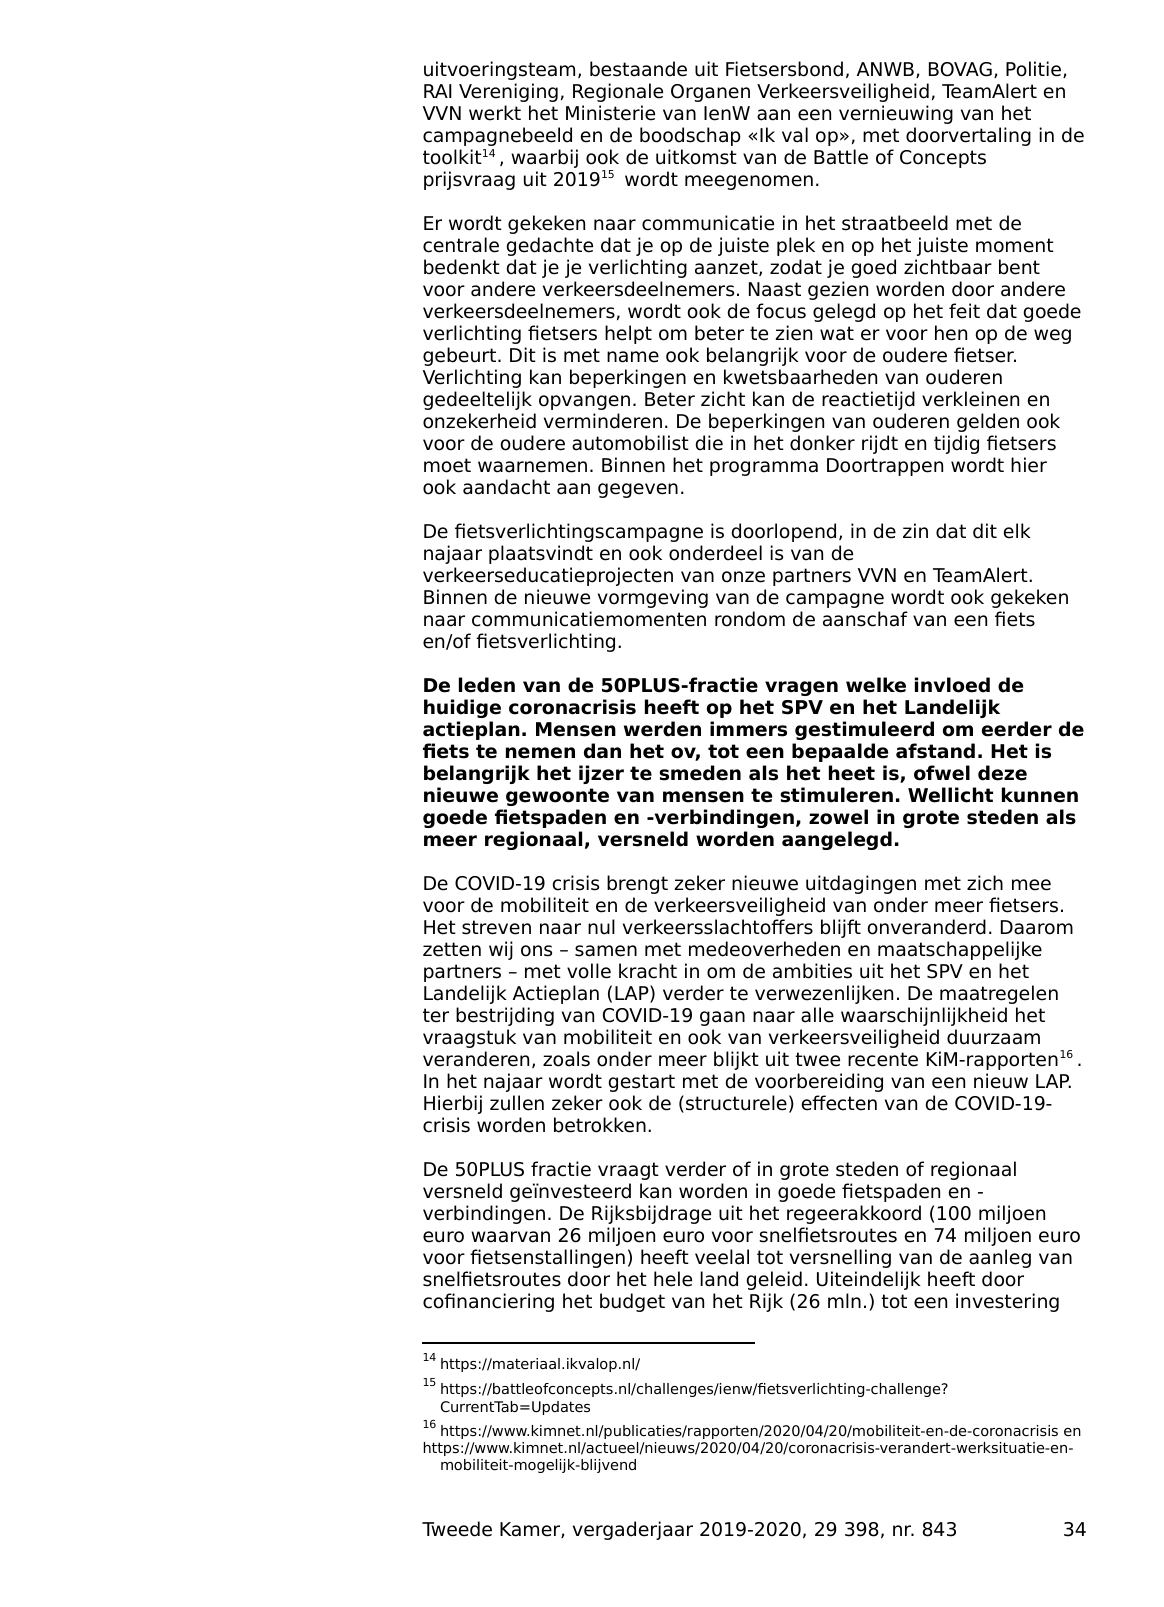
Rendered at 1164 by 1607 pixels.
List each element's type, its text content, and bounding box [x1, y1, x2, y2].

text https://battleofconcepts.nl/challenges/ienw/fietsverlichting-challenge?CurrentTab=Updates [422, 1377, 1087, 1416]
text De COVID-19 crisis brengt zeker nieuwe uitdagingen met zich mee voor de mobiliteit en de verkeersveiligheid van onder meer fietsers. Het streven naar nul verkeersslachtoffers blijft onveranderd. Daarom zetten wij ons – samen met medeoverheden en maatschappelijke partners – met volle kracht in om de ambities uit het SPV en het Landelijk Actieplan (LAP) verder te verwezenlijken. De maatregelen ter bestrijding van COVID-19 gaan naar alle waarschijnlijkheid het vraagstuk van mobiliteit en ook van verkeersveiligheid duurzaam veranderen, zoals onder meer blijkt uit twee recente KiM-rapporten. In het najaar wordt gestart met de voorbereiding van een nieuw LAP. Hierbij zullen zeker ook de (structurele) effecten van de COVID-19-crisis worden betrokken. [422, 873, 1087, 1137]
text De 50PLUS fractie vraagt verder of in grote steden of regionaal versneld geïnvesteerd kan worden in goede fietspaden en -verbindingen. De Rijksbijdrage uit het regeerakkoord (100 miljoen euro waarvan 26 miljoen euro voor snelfietsroutes en 74 miljoen euro voor fietsenstallingen) heeft veelal tot versnelling van de aanleg van snelfietsroutes door het hele land geleid. Uiteindelijk heeft door cofinanciering het budget van het Rijk (26 mln.) tot een investering [422, 1159, 1087, 1313]
text https://www.kimnet.nl/publicaties/rapporten/2020/04/20/mobiliteit-en-de-coronacrisis en [422, 1418, 1087, 1441]
text De leden van de 50PLUS-fractie vragen welke invloed de huidige coronacrisis heeft op het SPV en het Landelijk actieplan. Mensen werden immers gestimuleerd om eerder de fiets te nemen dan het ov, tot een bepaalde afstand. Het is belangrijk het ijzer te smeden als het heet is, ofwel deze nieuwe gewoonte van mensen te stimuleren. Wellicht kunnen goede fietspaden en -verbindingen, zowel in grote steden als meer regionaal, versneld worden aangelegd. [422, 675, 1087, 851]
text uitvoeringsteam, bestaande uit Fietsersbond, ANWB, BOVAG, Politie, RAI Vereniging, Regionale Organen Verkeersveiligheid, TeamAlert en VVN werkt het Ministerie van IenW aan een vernieuwing van het campagnebeeld en de boodschap «Ik val op», met doorvertaling in de toolkit, waarbij ook de uitkomst van de Battle of Concepts prijsvraag uit 2019 wordt meegenomen. [422, 59, 1087, 191]
text De fietsverlichtingscampagne is doorlopend, in de zin dat dit elk najaar plaatsvindt en ook onderdeel is van de verkeerseducatieprojecten van onze partners VVN en TeamAlert. Binnen de nieuwe vormgeving van de campagne wordt ook gekeken naar communicatiemomenten rondom de aanschaf van een fiets en/of fietsverlichting. [422, 521, 1087, 653]
text Er wordt gekeken naar communicatie in het straatbeeld met de centrale gedachte dat je op de juiste plek en op het juiste moment bedenkt dat je je verlichting aanzet, zodat je goed zichtbaar bent voor andere verkeersdeelnemers. Naast gezien worden door andere verkeersdeelnemers, wordt ook de focus gelegd op het feit dat goede verlichting fietsers helpt om beter te zien wat er voor hen op de weg gebeurt. Dit is met name ook belangrijk voor de oudere fietser. Verlichting kan beperkingen en kwetsbaarheden van ouderen gedeeltelijk opvangen. Beter zicht kan de reactietijd verkleinen en onzekerheid verminderen. De beperkingen van ouderen gelden ook voor de oudere automobilist die in het donker rijdt en tijdig fietsers moet waarnemen. Binnen het programma Doortrappen wordt hier ook aandacht aan gegeven. [422, 213, 1087, 499]
text https://www.kimnet.nl/actueel/nieuws/2020/04/20/coronacrisis-verandert-werksituatie-en-mobiliteit-mogelijk-blijvend [422, 1441, 1087, 1474]
text https://materiaal.ikvalop.nl/ [422, 1352, 1087, 1374]
